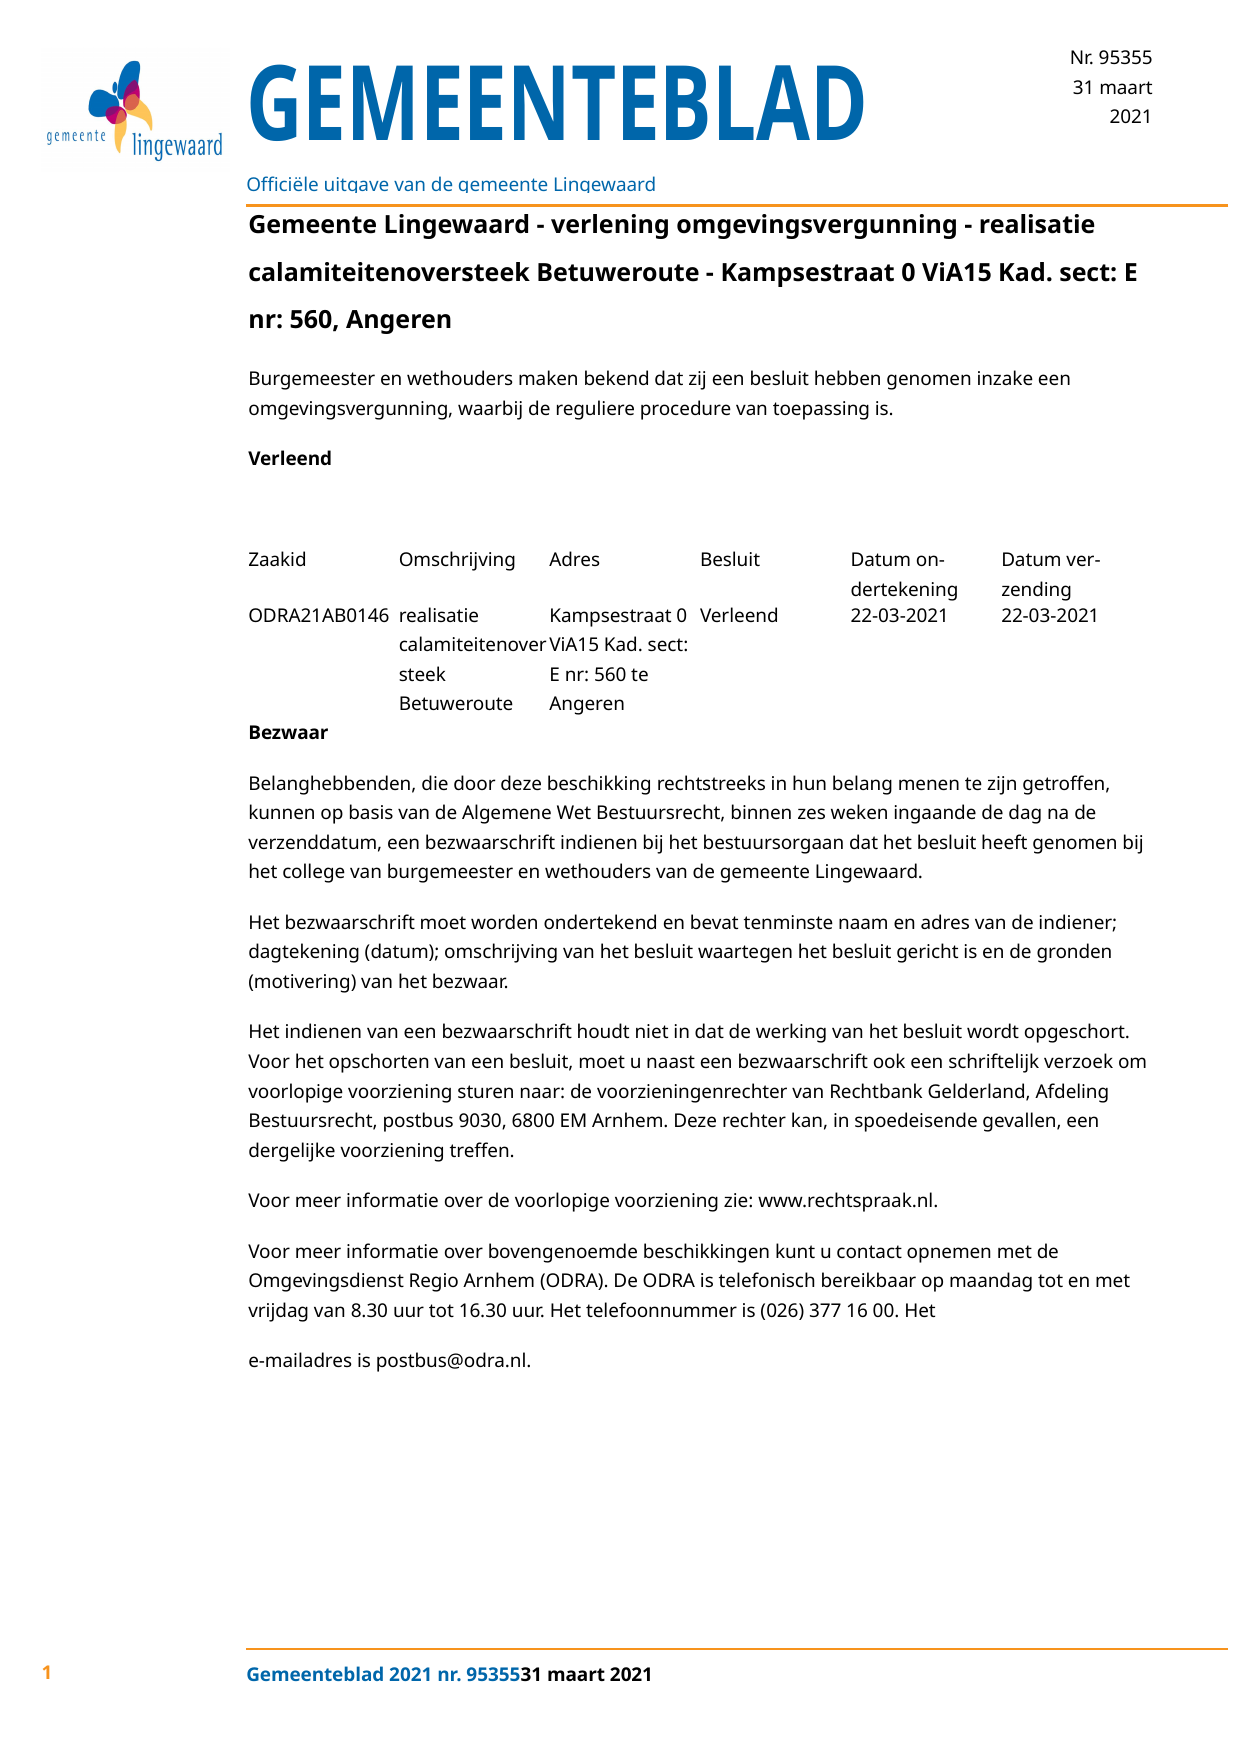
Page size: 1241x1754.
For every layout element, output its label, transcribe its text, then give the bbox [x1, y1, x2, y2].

table_header Omschrijving [399, 546, 549, 602]
table_cell 22-03-2021 [1001, 602, 1152, 716]
table_header Besluit [700, 546, 850, 602]
table_header Datum on-dertekening [850, 546, 1001, 602]
text Burgemeester en wethouders maken bekend dat zij een besluit hebben genomen inzake een omgevingsvergunning, waarbij de reguliere procedure van toepassing is. [248, 366, 1152, 421]
text e-mailadres is postbus@odra.nl. [248, 1347, 1152, 1373]
text Het bezwaarschrift moet worden ondertekend en bevat tenminste naam en adres van de indiener; dagtekening (datum); omschrijving van het besluit waartegen het besluit gericht is en de gronden (motivering) van het bezwaar. [248, 909, 1152, 994]
table_cell realisatie calamiteitenoversteek Betuweroute [399, 602, 549, 716]
text Belanghebbenden, die door deze beschikking rechtstreeks in hun belang menen te zijn getroffen, kunnen op basis van de Algemene Wet Bestuursrecht, binnen zes weken ingaande de dag na de verzenddatum, een bezwaarschrift indienen bij het bestuursorgaan dat het besluit heeft genomen bij het college van burgemeester en wethouders van de gemeente Lingewaard. [248, 770, 1152, 884]
table_header Adres [549, 546, 700, 602]
text Voor meer informatie over de voorlopige voorziening zie: www.rechtspraak.nl. [248, 1187, 1152, 1213]
text Verleend [248, 446, 1152, 471]
table_cell 22-03-2021 [850, 602, 1001, 716]
table_header Datum ver-zending [1001, 546, 1152, 602]
text Het indienen van een bezwaarschrift houdt niet in dat de werking van het besluit wordt opgeschort. Voor het opschorten van een besluit, moet u naast een bezwaarschrift ook een schriftelijk verzoek om voorlopige voorziening sturen naar: de voorzieningenrechter van Rechtbank Gelderland, Afdeling Bestuursrecht, postbus 9030, 6800 EM Arnhem. Deze rechter kan, in spoedeisende gevallen, een dergelijke voorziening treffen. [248, 1019, 1152, 1163]
table_header Zaakid [248, 546, 398, 602]
text Bezwaar [248, 719, 1152, 745]
text Voor meer informatie over bovengenoemde beschikkingen kunt u contact opnemen met de Omgevingsdienst Regio Arnhem (ODRA). De ODRA is telefonisch bereikbaar op maandag tot en met vrijdag van 8.30 uur tot 16.30 uur. Het telefoonnummer is (026) 377 16 00. Het [248, 1238, 1152, 1323]
table_cell ODRA21AB0146 [248, 602, 398, 716]
picture [41, 47, 231, 172]
text Gemeente Lingewaard - verlening omgevingsvergunning - realisatie calamiteitenoversteek Betuweroute - Kampsestraat 0 ViA15 Kad. sect: E nr: 560, Angeren [248, 207, 1152, 336]
table_cell Verleend [700, 602, 850, 716]
table_cell Kampsestraat 0 ViA15 Kad. sect: E nr: 560 te Angeren [549, 602, 700, 716]
